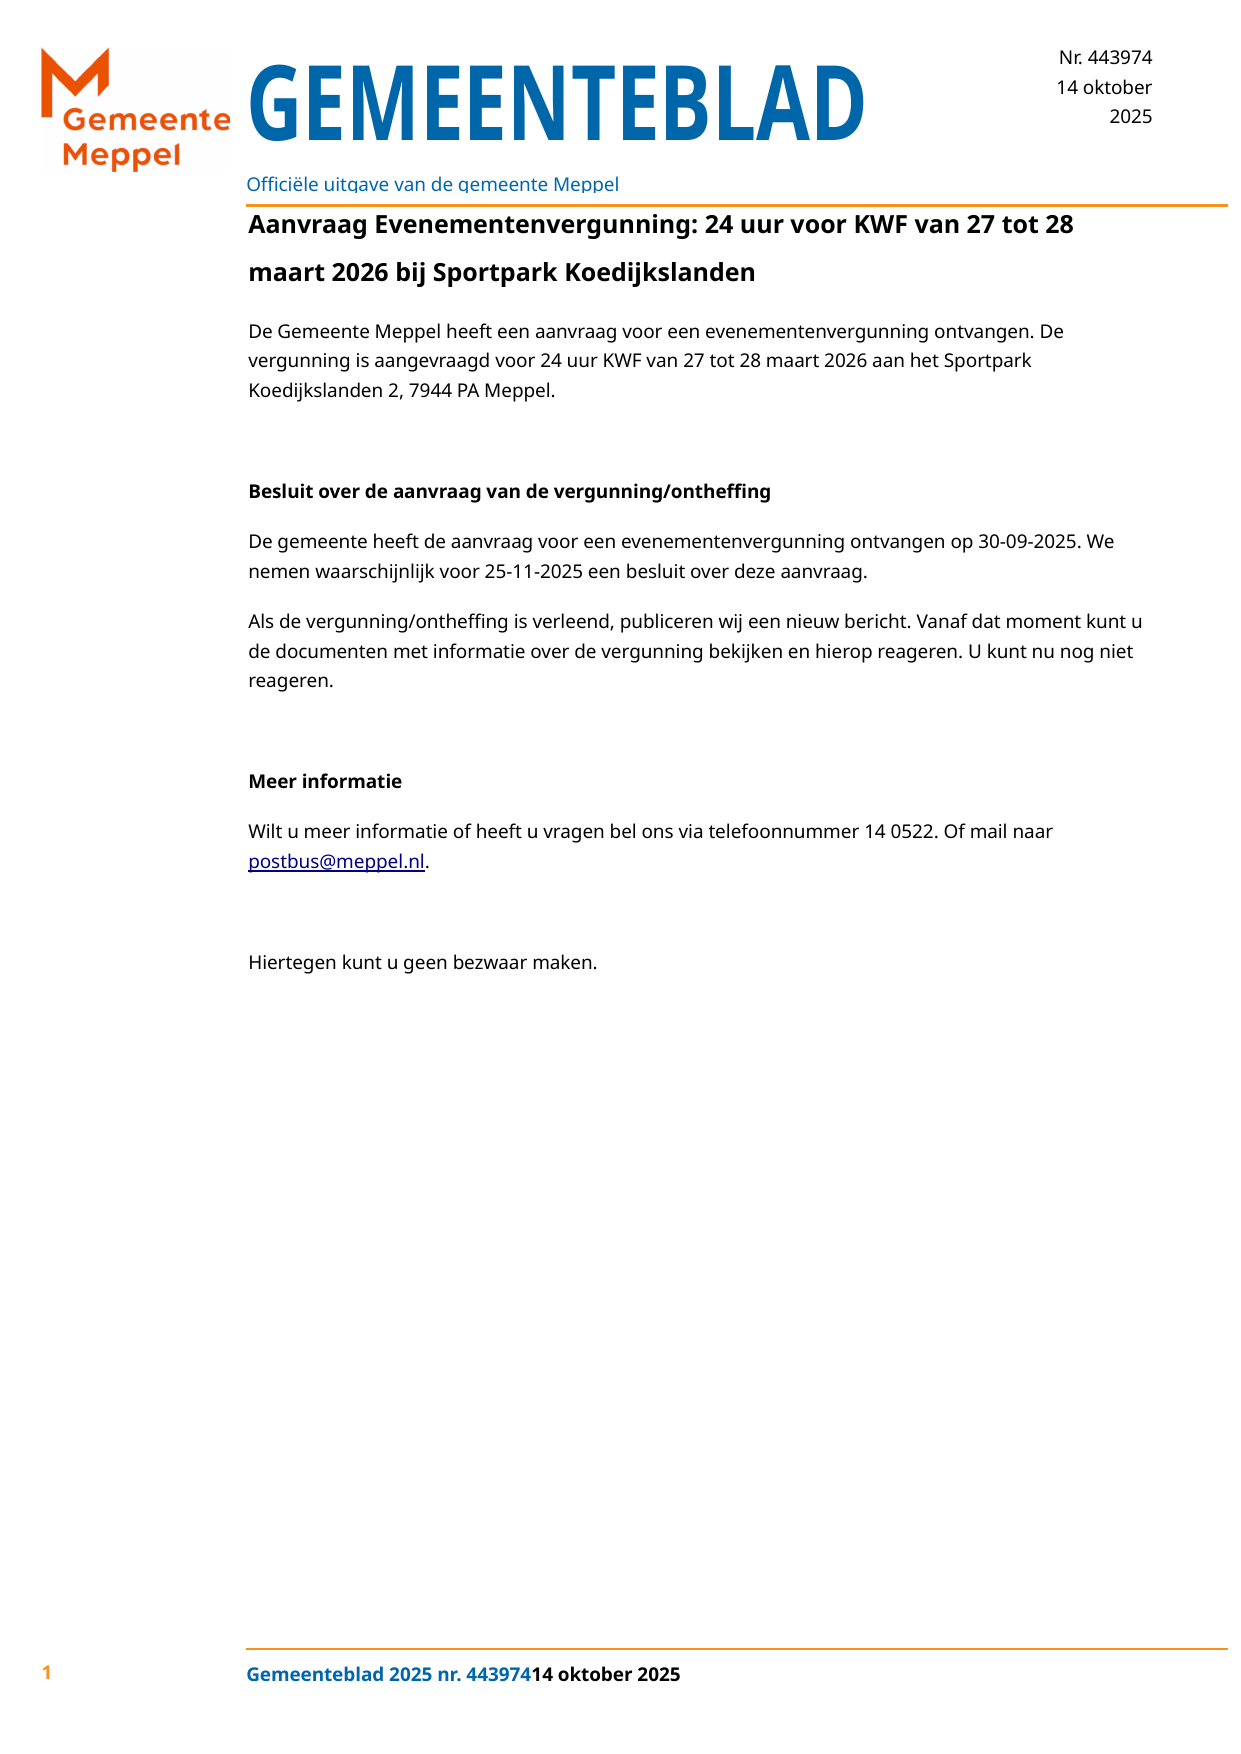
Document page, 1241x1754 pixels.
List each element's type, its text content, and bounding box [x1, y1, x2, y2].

text Meer informatie [248, 768, 1152, 794]
text Aanvraag Evenementenvergunning: 24 uur voor KWF van 27 tot 28 maart 2026 bij Sportpark Koedijkslanden [248, 207, 1152, 288]
text Als de vergunning/ontheffing is verleend, publiceren wij een nieuw bericht. Vanaf dat moment kunt u de documenten met informatie over de vergunning bekijken en hierop reageren. U kunt nu nog niet reageren. [248, 608, 1152, 693]
text Wilt u meer informatie of heeft u vragen bel ons via telefoonnummer 14 0522. Of mail naar postbus@meppel.nl. [248, 819, 1152, 874]
picture [41, 47, 231, 172]
text De Gemeente Meppel heeft een aanvraag voor een evenementenvergunning ontvangen. De vergunning is aangevraagd voor 24 uur KWF van 27 tot 28 maart 2026 aan het Sportpark Koedijkslanden 2, 7944 PA Meppel. [248, 318, 1152, 403]
text Hiertegen kunt u geen bezwaar maken. [248, 949, 1152, 975]
text Besluit over de aanvraag van de vergunning/ontheffing [248, 478, 1152, 504]
text De gemeente heeft de aanvraag voor een evenementenvergunning ontvangen op 30-09-2025. We nemen waarschijnlijk voor 25-11-2025 een besluit over deze aanvraag. [248, 528, 1152, 584]
